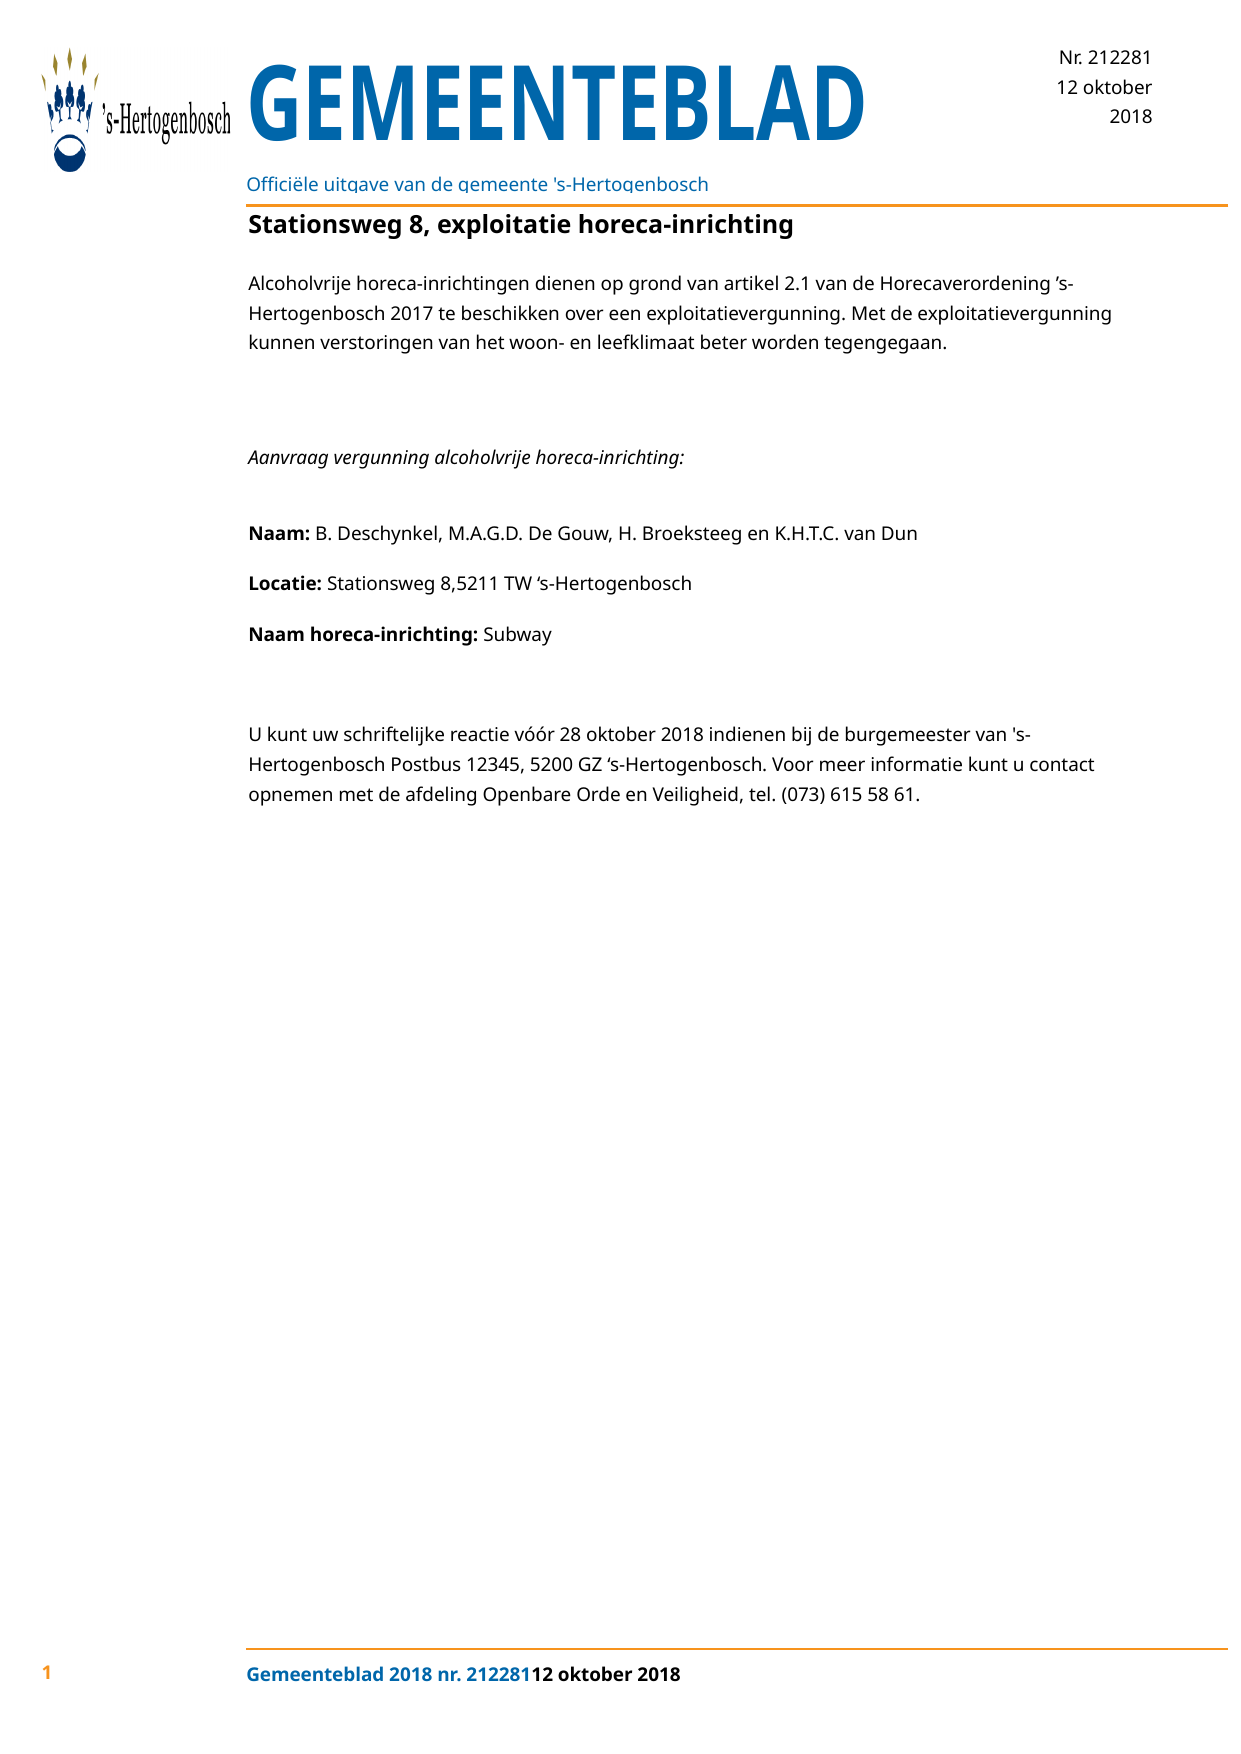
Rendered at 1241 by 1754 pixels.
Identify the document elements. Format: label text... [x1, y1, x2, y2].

text Naam: B. Deschynkel, M.A.G.D. De Gouw, H. Broeksteeg en K.H.T.C. van Dun [248, 520, 1152, 546]
text Stationsweg 8, exploitatie horeca-inrichting [248, 207, 1152, 241]
text Aanvraag vergunning alcoholvrije horeca-inrichting: [248, 444, 1152, 469]
text Naam horeca-inrichting: Subway [248, 621, 1152, 647]
text Locatie: Stationsweg 8,5211 TW ‘s-Hertogenbosch [248, 570, 1152, 596]
picture [41, 47, 231, 172]
text U kunt uw schriftelijke reactie vóór 28 oktober 2018 indienen bij de burgemeester van 's-Hertogenbosch Postbus 12345, 5200 GZ ‘s-Hertogenbosch. Voor meer informatie kunt u contact opnemen met de afdeling Openbare Orde en Veiligheid, tel. (073) 615 58 61. [248, 722, 1152, 807]
text Alcoholvrije horeca-inrichtingen dienen op grond van artikel 2.1 van de Horecaverordening ’s-Hertogenbosch 2017 te beschikken over een exploitatievergunning. Met de exploitatievergunning kunnen verstoringen van het woon- en leefklimaat beter worden tegengegaan. [248, 270, 1152, 355]
